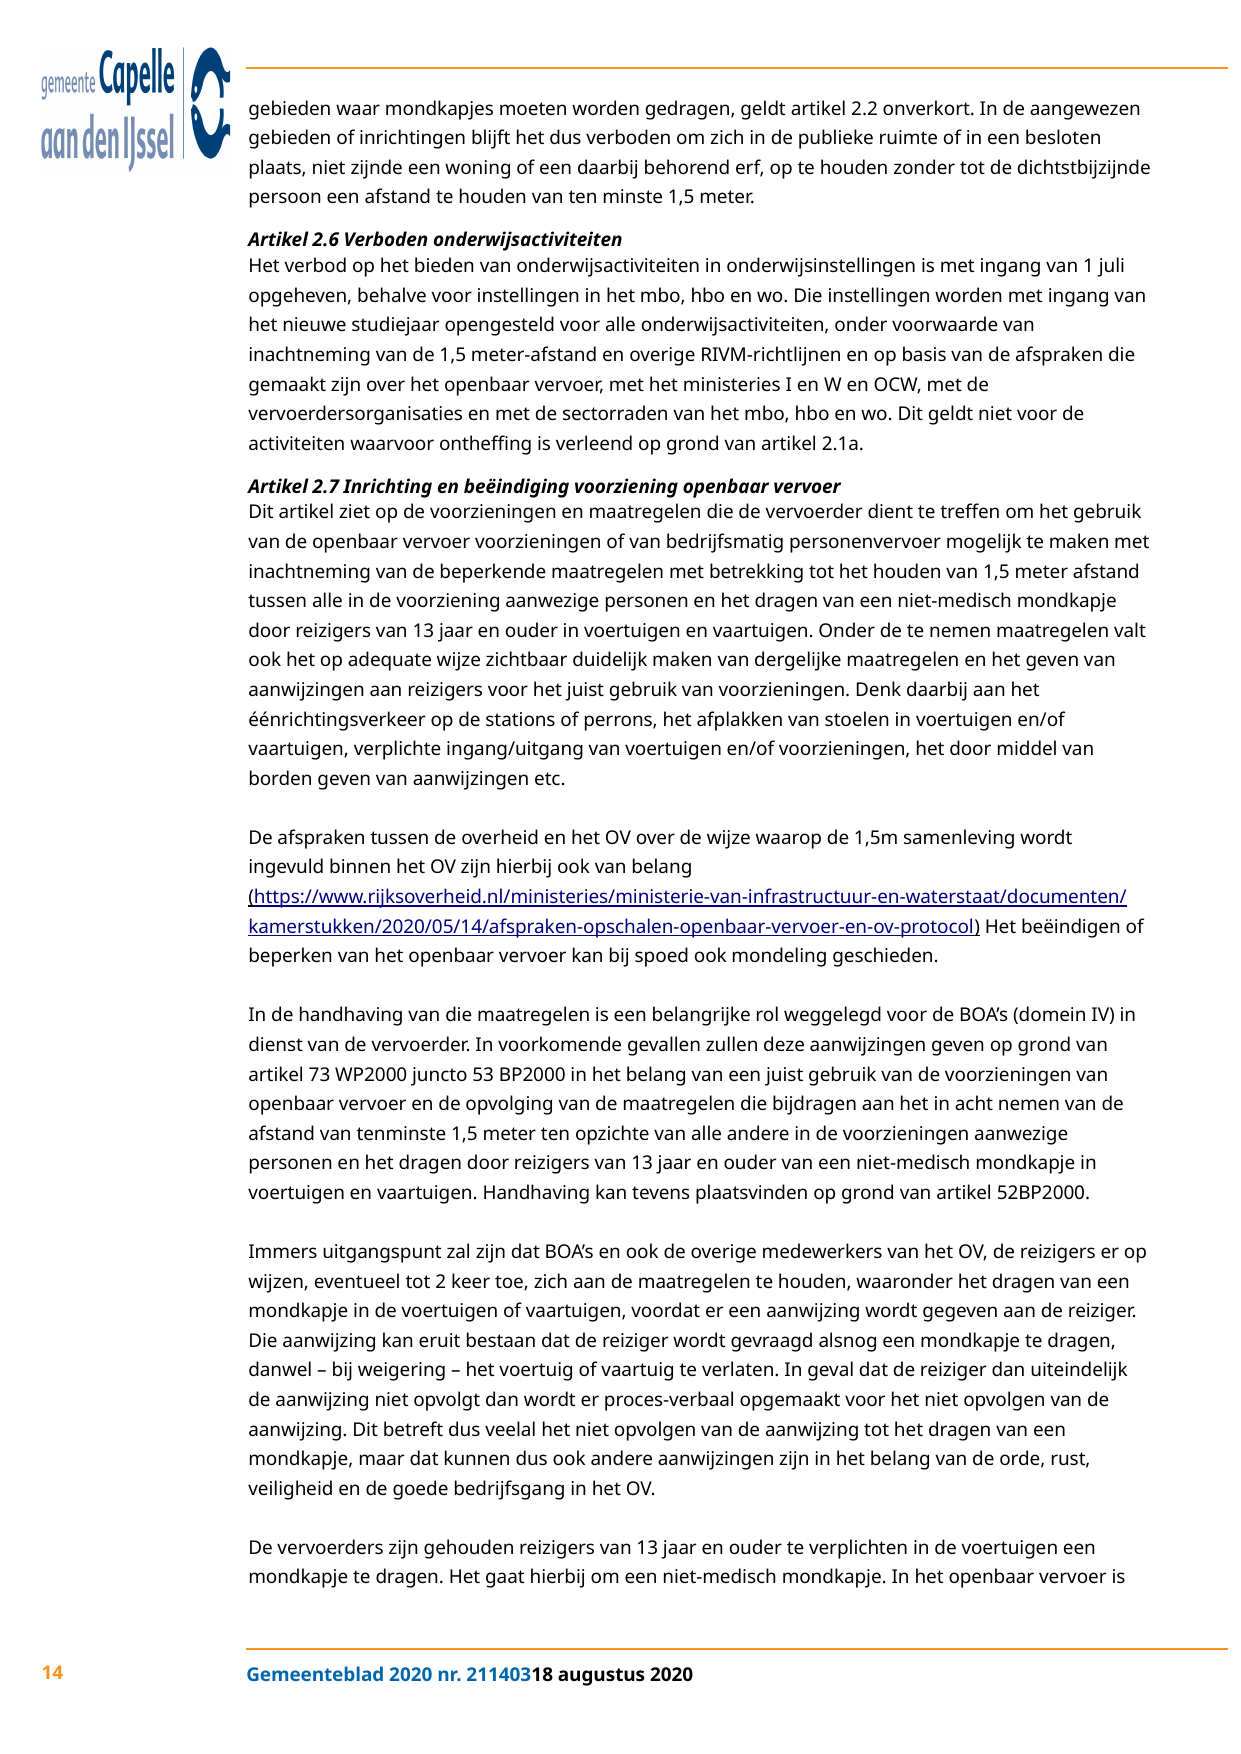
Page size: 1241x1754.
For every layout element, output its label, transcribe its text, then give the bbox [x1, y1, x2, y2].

text De vervoerders zijn gehouden reizigers van 13 jaar en ouder te verplichten in de voertuigen een mondkapje te dragen. Het gaat hierbij om een niet-medisch mondkapje. In het openbaar vervoer is [248, 1534, 1152, 1589]
text Het verbod op het bieden van onderwijsactiviteiten in onderwijsinstellingen is met ingang van 1 juli opgeheven, behalve voor instellingen in het mbo, hbo en wo. Die instellingen worden met ingang van het nieuwe studiejaar opengesteld voor alle onderwijsactiviteiten, onder voorwaarde van inachtneming van de 1,5 meter-afstand en overige RIVM-richtlijnen en op basis van de afspraken die gemaakt zijn over het openbaar vervoer, met het ministeries I en W en OCW, met de vervoerdersorganisaties en met de sectorraden van het mbo, hbo en wo. Dit geldt niet voor de activiteiten waarvoor ontheffing is verleend op grond van artikel 2.1a. [248, 252, 1152, 456]
text Dit artikel ziet op de voorzieningen en maatregelen die de vervoerder dient te treffen om het gebruik van de openbaar vervoer voorzieningen of van bedrijfsmatig personenvervoer mogelijk te maken met inachtneming van de beperkende maatregelen met betrekking tot het houden van 1,5 meter afstand tussen alle in de voorziening aanwezige personen en het dragen van een niet-medisch mondkapje door reizigers van 13 jaar en ouder in voertuigen en vaartuigen. Onder de te nemen maatregelen valt ook het op adequate wijze zichtbaar duidelijk maken van dergelijke maatregelen en het geven van aanwijzingen aan reizigers voor het juist gebruik van voorzieningen. Denk daarbij aan het éénrichtingsverkeer op de stations of perrons, het afplakken van stoelen in voertuigen en/of vaartuigen, verplichte ingang/uitgang van voertuigen en/of voorzieningen, het door middel van borden geven van aanwijzingen etc. [248, 499, 1152, 791]
text gebieden waar mondkapjes moeten worden gedragen, geldt artikel 2.2 onverkort. In de aangewezen gebieden of inrichtingen blijft het dus verboden om zich in de publieke ruimte of in een besloten plaats, niet zijnde een woning of een daarbij behorend erf, op te houden zonder tot de dichtstbijzijnde persoon een afstand te houden van ten minste 1,5 meter. [248, 95, 1152, 209]
text In de handhaving van die maatregelen is een belangrijke rol weggelegd voor de BOA’s (domein IV) in dienst van de vervoerder. In voorkomende gevallen zullen deze aanwijzingen geven op grond van artikel 73 WP2000 juncto 53 BP2000 in het belang van een juist gebruik van de voorzieningen van openbaar vervoer en de opvolging van de maatregelen die bijdragen aan het in acht nemen van de afstand van tenminste 1,5 meter ten opzichte van alle andere in de voorzieningen aanwezige personen en het dragen door reizigers van 13 jaar en ouder van een niet-medisch mondkapje in voertuigen en vaartuigen. Handhaving kan tevens plaatsvinden op grond van artikel 52BP2000. [248, 1002, 1152, 1205]
picture [41, 47, 231, 172]
text Artikel 2.6 Verboden onderwijsactiviteiten [248, 227, 1152, 252]
text Artikel 2.7 Inrichting en beëindiging voorziening openbaar vervoer [248, 473, 1152, 499]
text De afspraken tussen de overheid en het OV over de wijze waarop de 1,5m samenleving wordt ingevuld binnen het OV zijn hierbij ook van belang (https://www.rijksoverheid.nl/ministeries/ministerie-van-infrastructuur-en-waterstaat/documenten/kamerstukken/2020/05/14/afspraken-opschalen-openbaar-vervoer-en-ov-protocol) Het beëindigen of beperken van het openbaar vervoer kan bij spoed ook mondeling geschieden. [248, 824, 1152, 968]
text Immers uitgangspunt zal zijn dat BOA’s en ook de overige medewerkers van het OV, de reizigers er op wijzen, eventueel tot 2 keer toe, zich aan de maatregelen te houden, waaronder het dragen van een mondkapje in de voertuigen of vaartuigen, voordat er een aanwijzing wordt gegeven aan de reiziger. Die aanwijzing kan eruit bestaan dat de reiziger wordt gevraagd alsnog een mondkapje te dragen, danwel – bij weigering – het voertuig of vaartuig te verlaten. In geval dat de reiziger dan uiteindelijk de aanwijzing niet opvolgt dan wordt er proces-verbaal opgemaakt voor het niet opvolgen van de aanwijzing. Dit betreft dus veelal het niet opvolgen van de aanwijzing tot het dragen van een mondkapje, maar dat kunnen dus ook andere aanwijzingen zijn in het belang van de orde, rust, veiligheid en de goede bedrijfsgang in het OV. [248, 1238, 1152, 1501]
